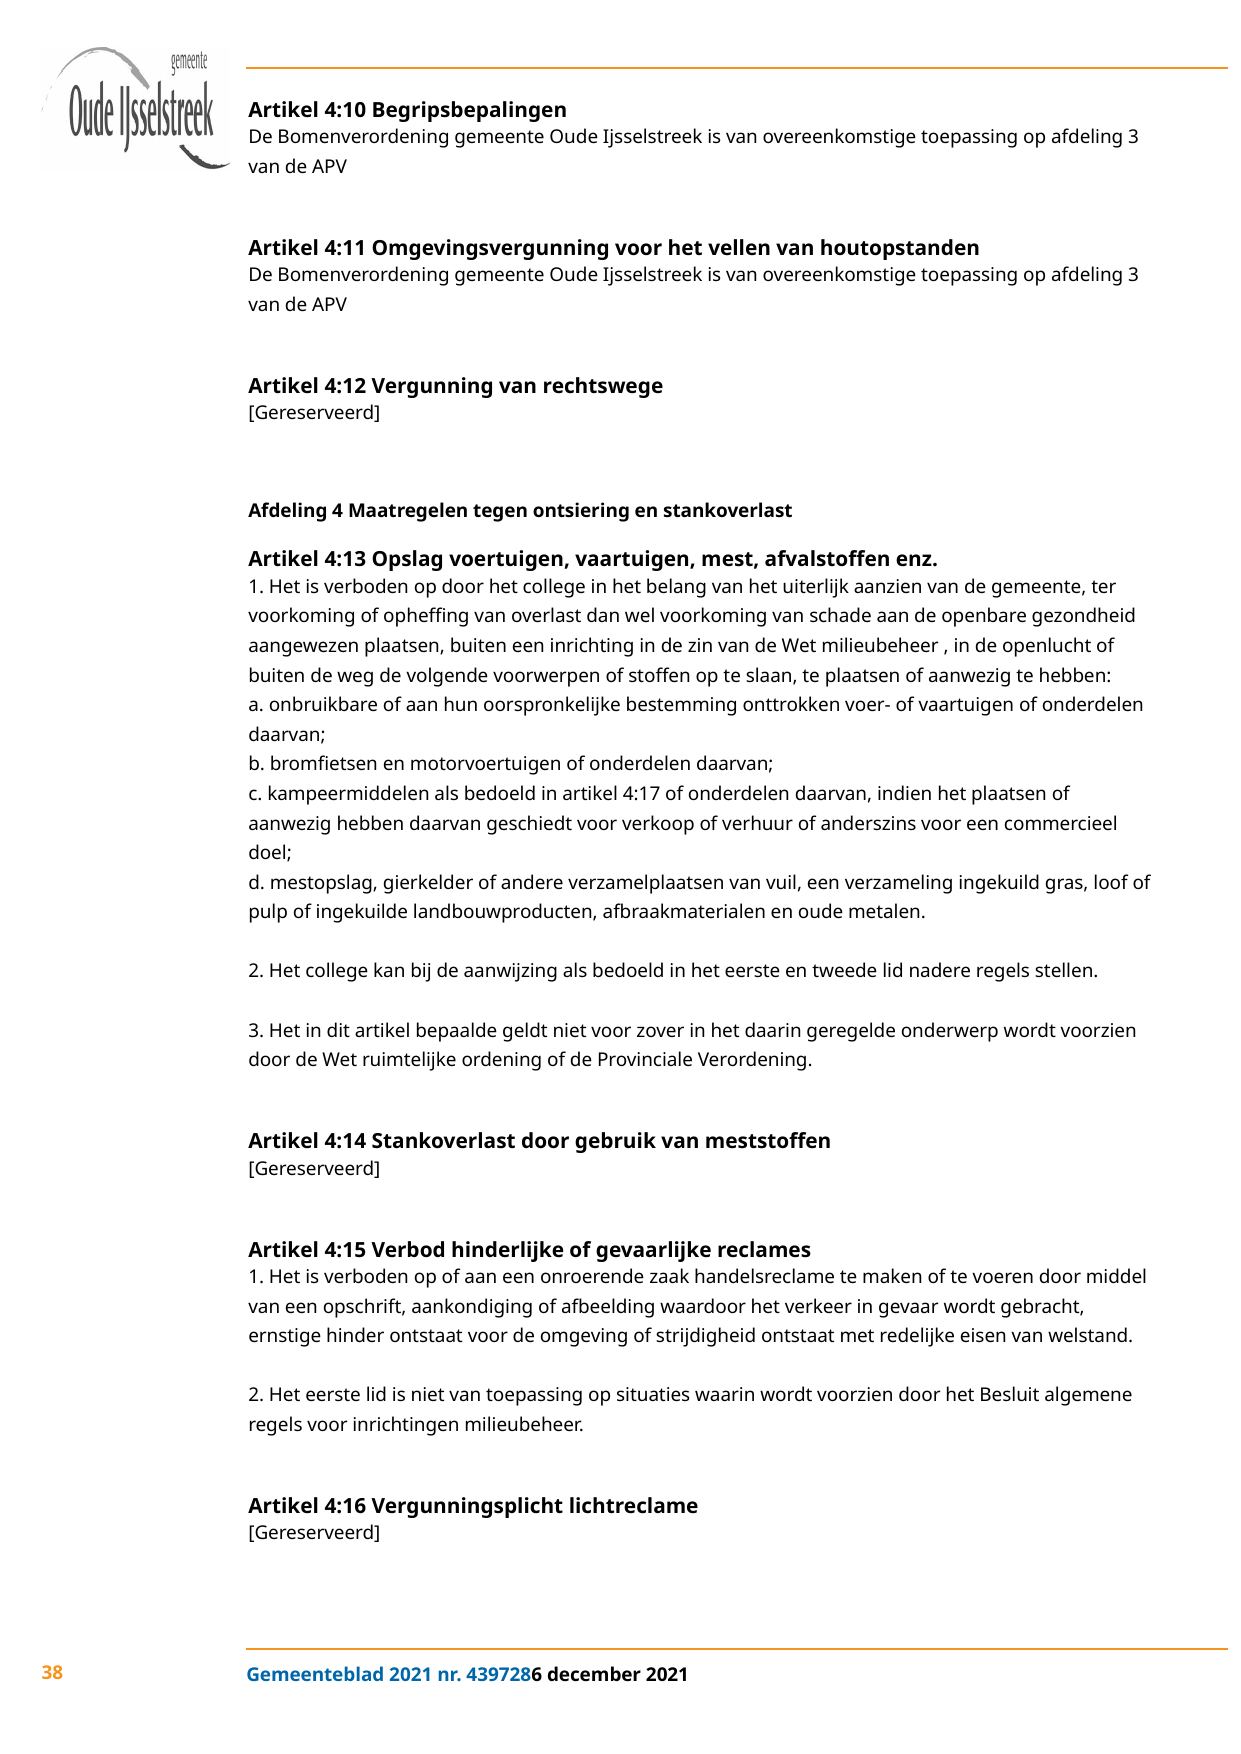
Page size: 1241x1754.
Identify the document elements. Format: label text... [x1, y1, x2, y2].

text 1. Het is verboden op of aan een onroerende zaak handelsreclame te maken of te voeren door middel van een opschrift, aankondiging of afbeelding waardoor het verkeer in gevaar wordt gebracht, ernstige hinder ontstaat voor de omgeving of strijdigheid ontstaat met redelijke eisen van welstand. [248, 1263, 1152, 1348]
text b. bromfietsen en motorvoertuigen of onderdelen daarvan; [248, 751, 1152, 776]
text 3. Het in dit artikel bepaalde geldt niet voor zover in het daarin geregelde onderwerp wordt voorzien door de Wet ruimtelijke ordening of de Provinciale Verordening. [248, 1017, 1152, 1072]
text Afdeling 4 Maatregelen tegen ontsiering en stankoverlast [248, 495, 1152, 524]
text d. mestopslag, gierkelder of andere verzamelplaatsen van vuil, een verzameling ingekuild gras, loof of pulp of ingekuilde landbouwproducten, afbraakmaterialen en oude metalen. [248, 869, 1152, 924]
text [Gereserveerd] [248, 1155, 1152, 1181]
text De Bomenverordening gemeente Oude Ijsselstreek is van overeenkomstige toepassing op afdeling 3 van de APV [248, 261, 1152, 317]
text 2. Het eerste lid is niet van toepassing op situaties waarin wordt voorzien door het Besluit algemene regels voor inrichtingen milieubeheer. [248, 1382, 1152, 1437]
text Artikel 4:14 Stankoverlast door gebruik van meststoffen [248, 1126, 1152, 1155]
text c. kampeermiddelen als bedoeld in artikel 4:17 of onderdelen daarvan, indien het plaatsen of aanwezig hebben daarvan geschiedt voor verkoop of verhuur of anderszins voor een commercieel doel; [248, 780, 1152, 865]
text 2. Het college kan bij de aanwijzing als bedoeld in het eerste en tweede lid nadere regels stellen. [248, 958, 1152, 983]
text Artikel 4:10 Begripsbepalingen [248, 95, 1152, 123]
text Artikel 4:11 Omgevingsvergunning voor het vellen van houtopstanden [248, 233, 1152, 261]
picture [41, 47, 231, 172]
text Artikel 4:13 Opslag voertuigen, vaartuigen, mest, afvalstoffen enz. [248, 544, 1152, 573]
text Artikel 4:12 Vergunning van rechtswege [248, 371, 1152, 399]
text De Bomenverordening gemeente Oude Ijsselstreek is van overeenkomstige toepassing op afdeling 3 van de APV [248, 123, 1152, 178]
text 1. Het is verboden op door het college in het belang van het uiterlijk aanzien van de gemeente, ter voorkoming of opheffing van overlast dan wel voorkoming van schade aan de openbare gezondheid aangewezen plaatsen, buiten een inrichting in de zin van de Wet milieubeheer , in de openlucht of buiten de weg de volgende voorwerpen of stoffen op te slaan, te plaatsen of aanwezig te hebben: [248, 573, 1152, 687]
text a. onbruikbare of aan hun oorspronkelijke bestemming onttrokken voer- of vaartuigen of onderdelen daarvan; [248, 691, 1152, 747]
text [Gereserveerd] [248, 1519, 1152, 1545]
text [Gereserveerd] [248, 399, 1152, 425]
text Artikel 4:15 Verbod hinderlijke of gevaarlijke reclames [248, 1235, 1152, 1263]
text Artikel 4:16 Vergunningsplicht lichtreclame [248, 1491, 1152, 1519]
